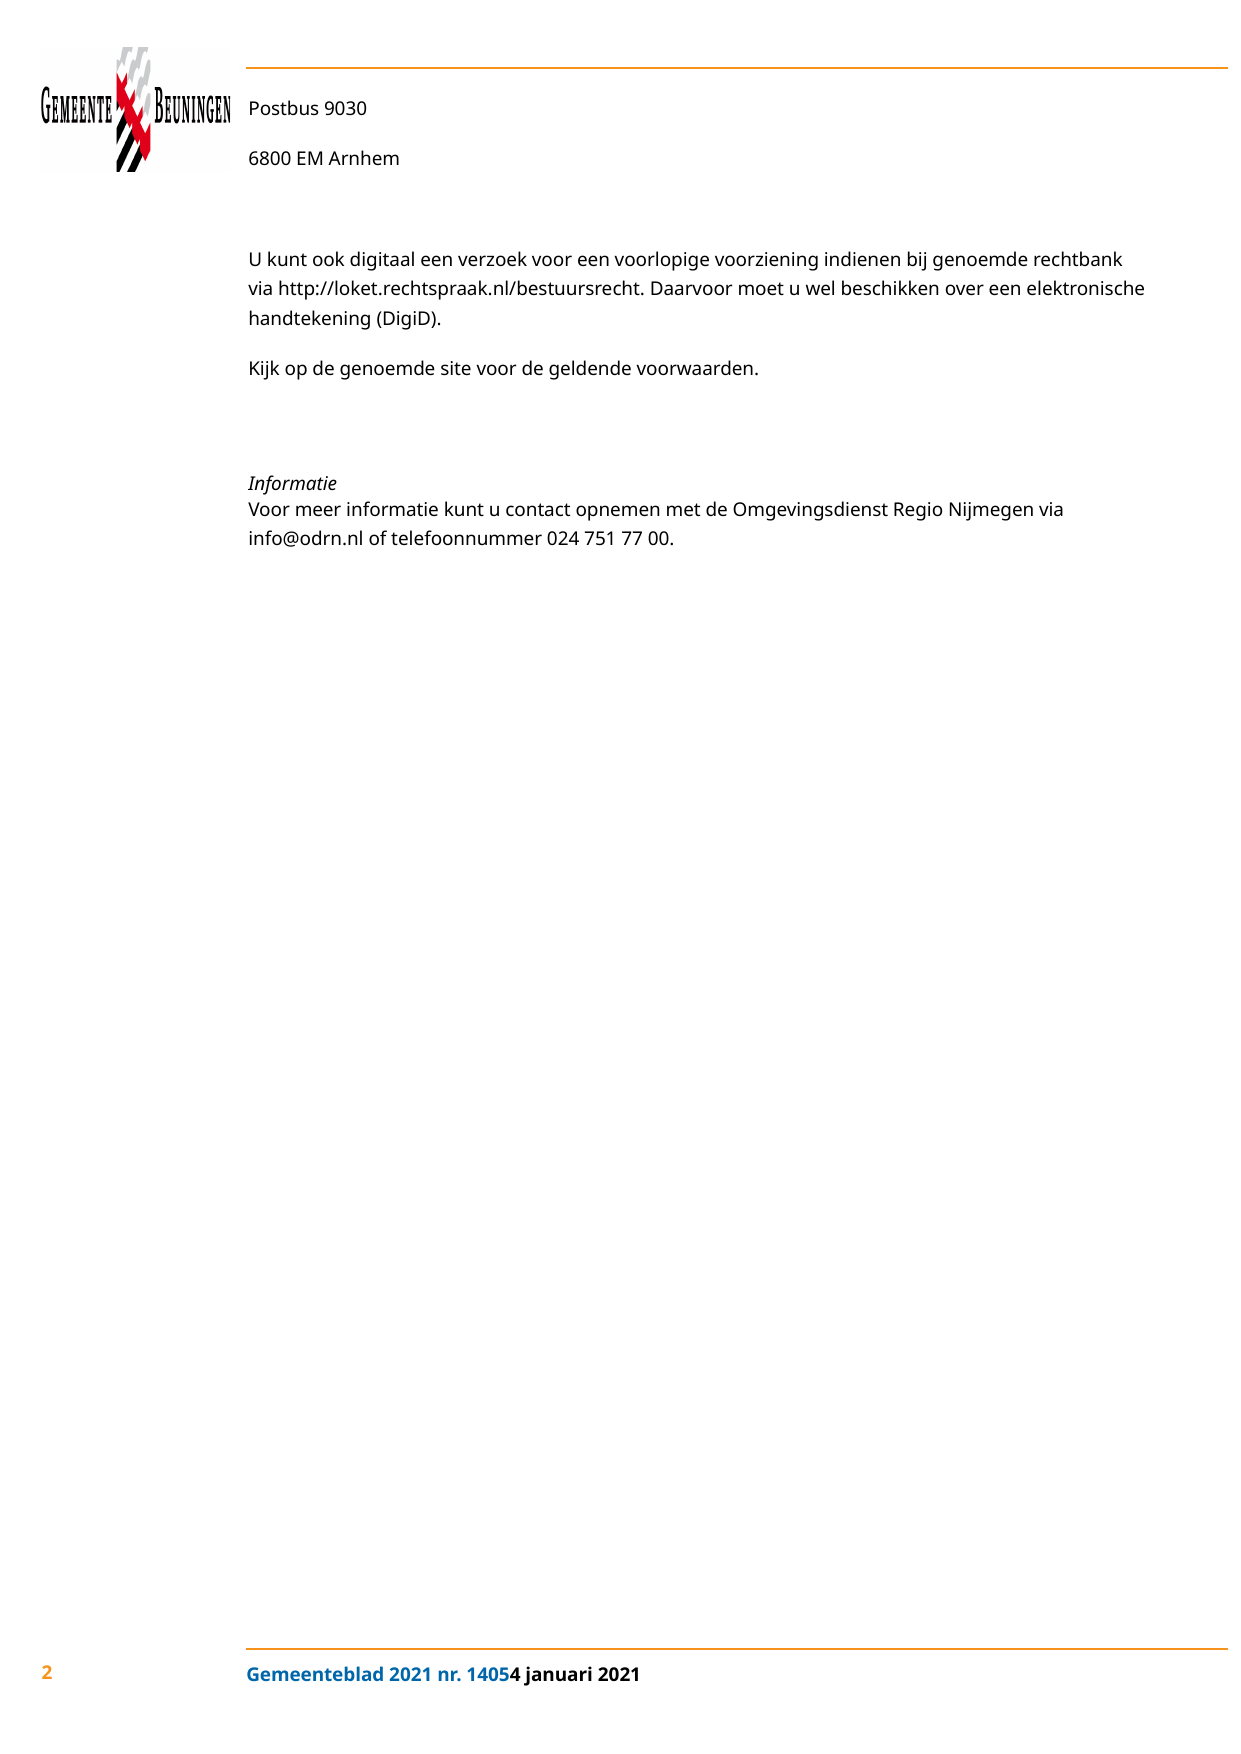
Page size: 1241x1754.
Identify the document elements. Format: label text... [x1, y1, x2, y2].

text Informatie [248, 470, 1152, 496]
text 6800 EM Arnhem [248, 145, 1152, 171]
text U kunt ook digitaal een verzoek voor een voorlopige voorziening indienen bij genoemde rechtbank via http://loket.rechtspraak.nl/bestuursrecht. Daarvoor moet u wel beschikken over een elektronische handtekening (DigiD). [248, 246, 1152, 331]
text Kijk op de genoemde site voor de geldende voorwaarden. [248, 356, 1152, 381]
text Voor meer informatie kunt u contact opnemen met de Omgevingsdienst Regio Nijmegen via info@odrn.nl of telefoonnummer 024 751 77 00. [248, 496, 1152, 551]
text Postbus 9030 [248, 95, 1152, 121]
picture [41, 47, 231, 172]
